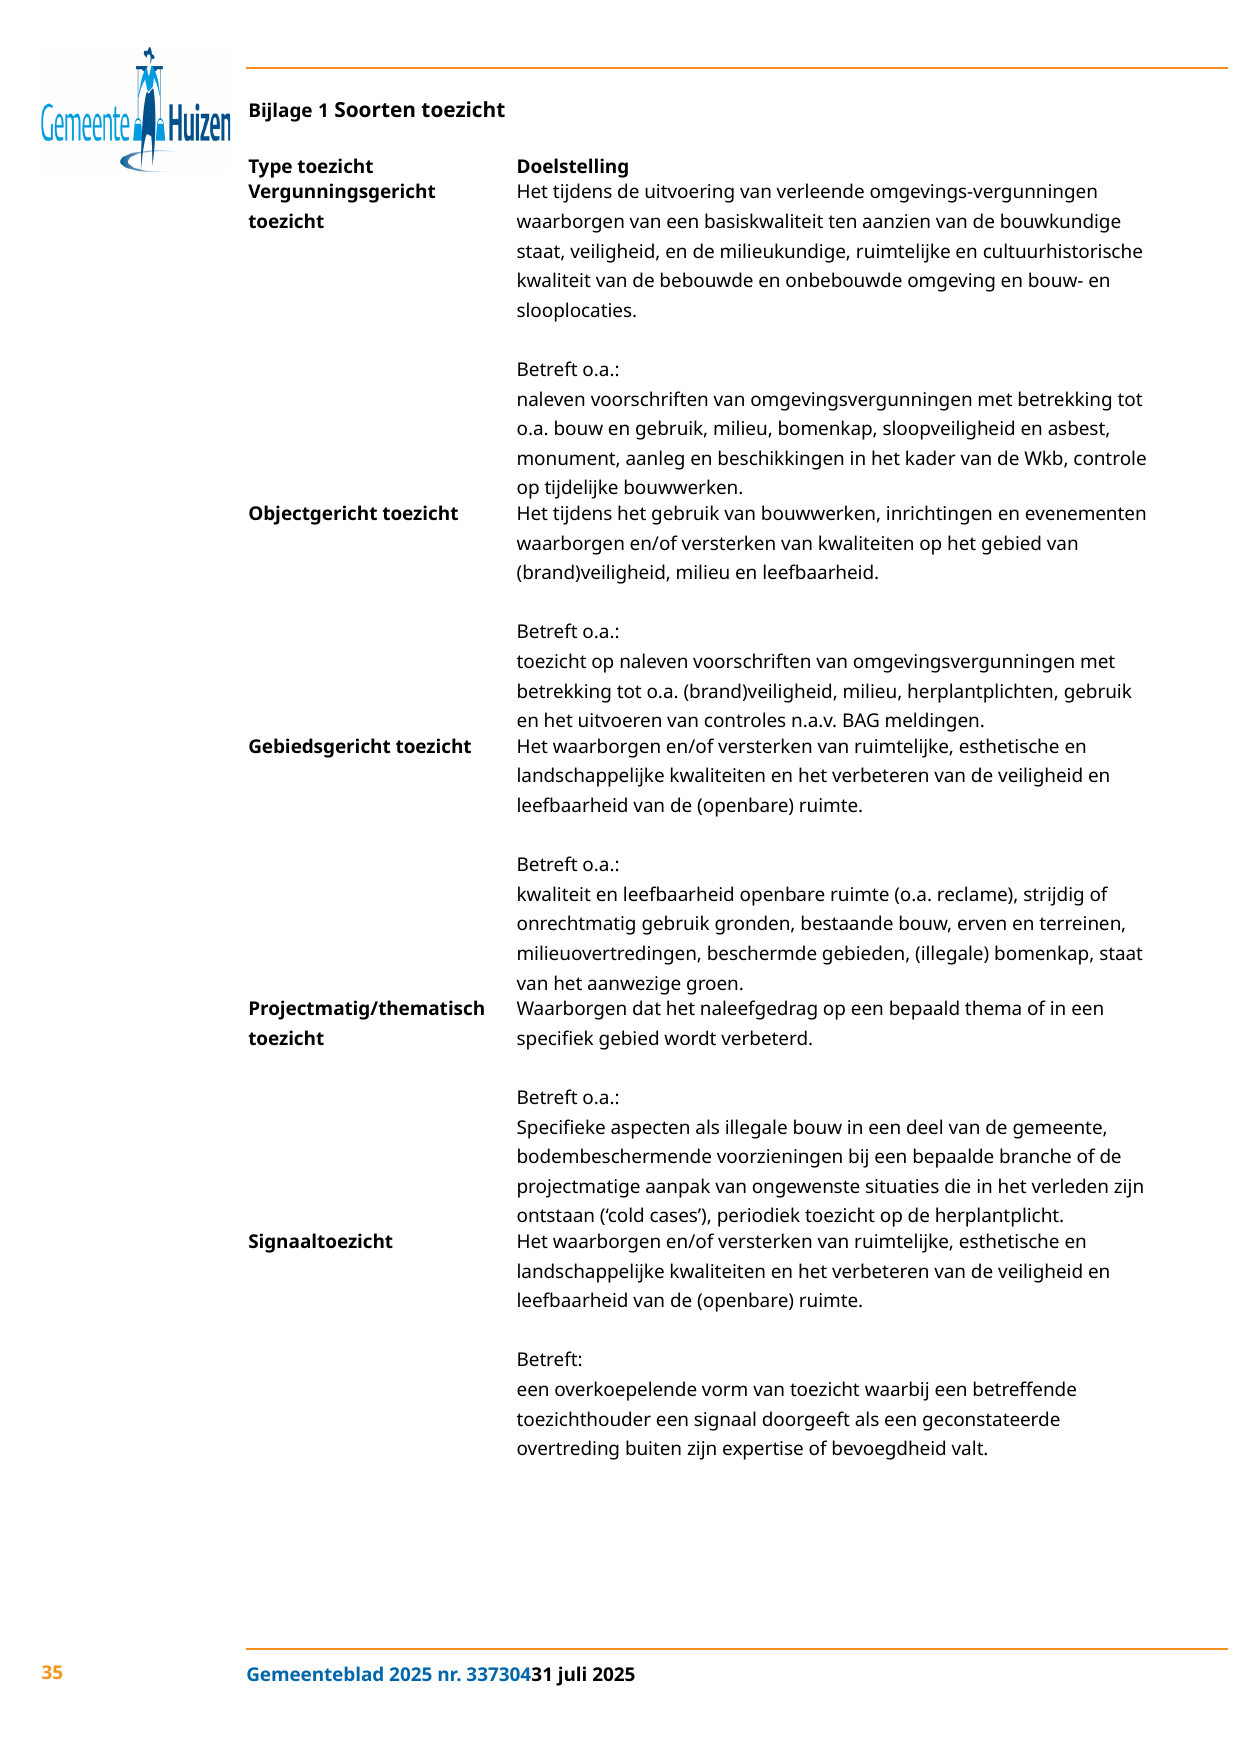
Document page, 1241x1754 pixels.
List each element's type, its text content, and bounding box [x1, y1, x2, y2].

picture [41, 47, 231, 172]
table_cell Het waarborgen en/of versterken van ruimtelijke, esthetische en landschappelijke kwaliteiten en het verbeteren van de veiligheid en leefbaarheid van de (openbare) ruimte. Betreft: een overkoepelende vorm van toezicht waarbij een betreffende toezichthouder een signaal doorgeeft als een geconstateerde overtreding buiten zijn expertise of bevoegdheid valt. [516, 1228, 1152, 1461]
table_header Type toezicht [248, 153, 516, 179]
table_cell Het tijdens het gebruik van bouwwerken, inrichtingen en evenementen waarborgen en/of versterken van kwaliteiten op het gebied van (brand)veiligheid, milieu en leefbaarheid. Betreft o.a.: toezicht op naleven voorschriften van omgevingsvergunningen met betrekking tot o.a. (brand)veiligheid, milieu, herplantplichten, gebruik en het uitvoeren van controles n.a.v. BAG meldingen. [516, 500, 1152, 733]
table_cell Het waarborgen en/of versterken van ruimtelijke, esthetische en landschappelijke kwaliteiten en het verbeteren van de veiligheid en leefbaarheid van de (openbare) ruimte. Betreft o.a.: kwaliteit en leefbaarheid openbare ruimte (o.a. reclame), strijdig of onrechtmatig gebruik gronden, bestaande bouw, erven en terreinen, milieuovertredingen, beschermde gebieden, (illegale) bomenkap, staat van het aanwezige groen. [516, 733, 1152, 996]
table_cell Projectmatig/thematisch toezicht [248, 996, 516, 1228]
table_cell Waarborgen dat het naleefgedrag op een bepaald thema of in een specifiek gebied wordt verbeterd. Betreft o.a.: Specifieke aspecten als illegale bouw in een deel van de gemeente, bodembeschermende voorzieningen bij een bepaalde branche of de projectmatige aanpak van ongewenste situaties die in het verleden zijn ontstaan (‘cold cases’), periodiek toezicht op de herplantplicht. [516, 996, 1152, 1228]
table_header Doelstelling [516, 153, 1152, 179]
table_cell Objectgericht toezicht [248, 500, 516, 733]
table_cell Signaaltoezicht [248, 1228, 516, 1461]
table_cell Het tijdens de uitvoering van verleende omgevings-vergunningen waarborgen van een basiskwaliteit ten aanzien van de bouwkundige staat, veiligheid, en de milieukundige, ruimtelijke en cultuurhistorische kwaliteit van de bebouwde en onbebouwde omgeving en bouw- en slooplocaties. Betreft o.a.: naleven voorschriften van omgevingsvergunningen met betrekking tot o.a. bouw en gebruik, milieu, bomenkap, sloopveiligheid en asbest, monument, aanleg en beschikkingen in het kader van de Wkb, controle op tijdelijke bouwwerken. [516, 179, 1152, 500]
table_cell Vergunningsgericht toezicht [248, 179, 516, 500]
text Bijlage 1 Soorten toezicht [248, 95, 1152, 123]
table_cell Gebiedsgericht toezicht [248, 733, 516, 996]
